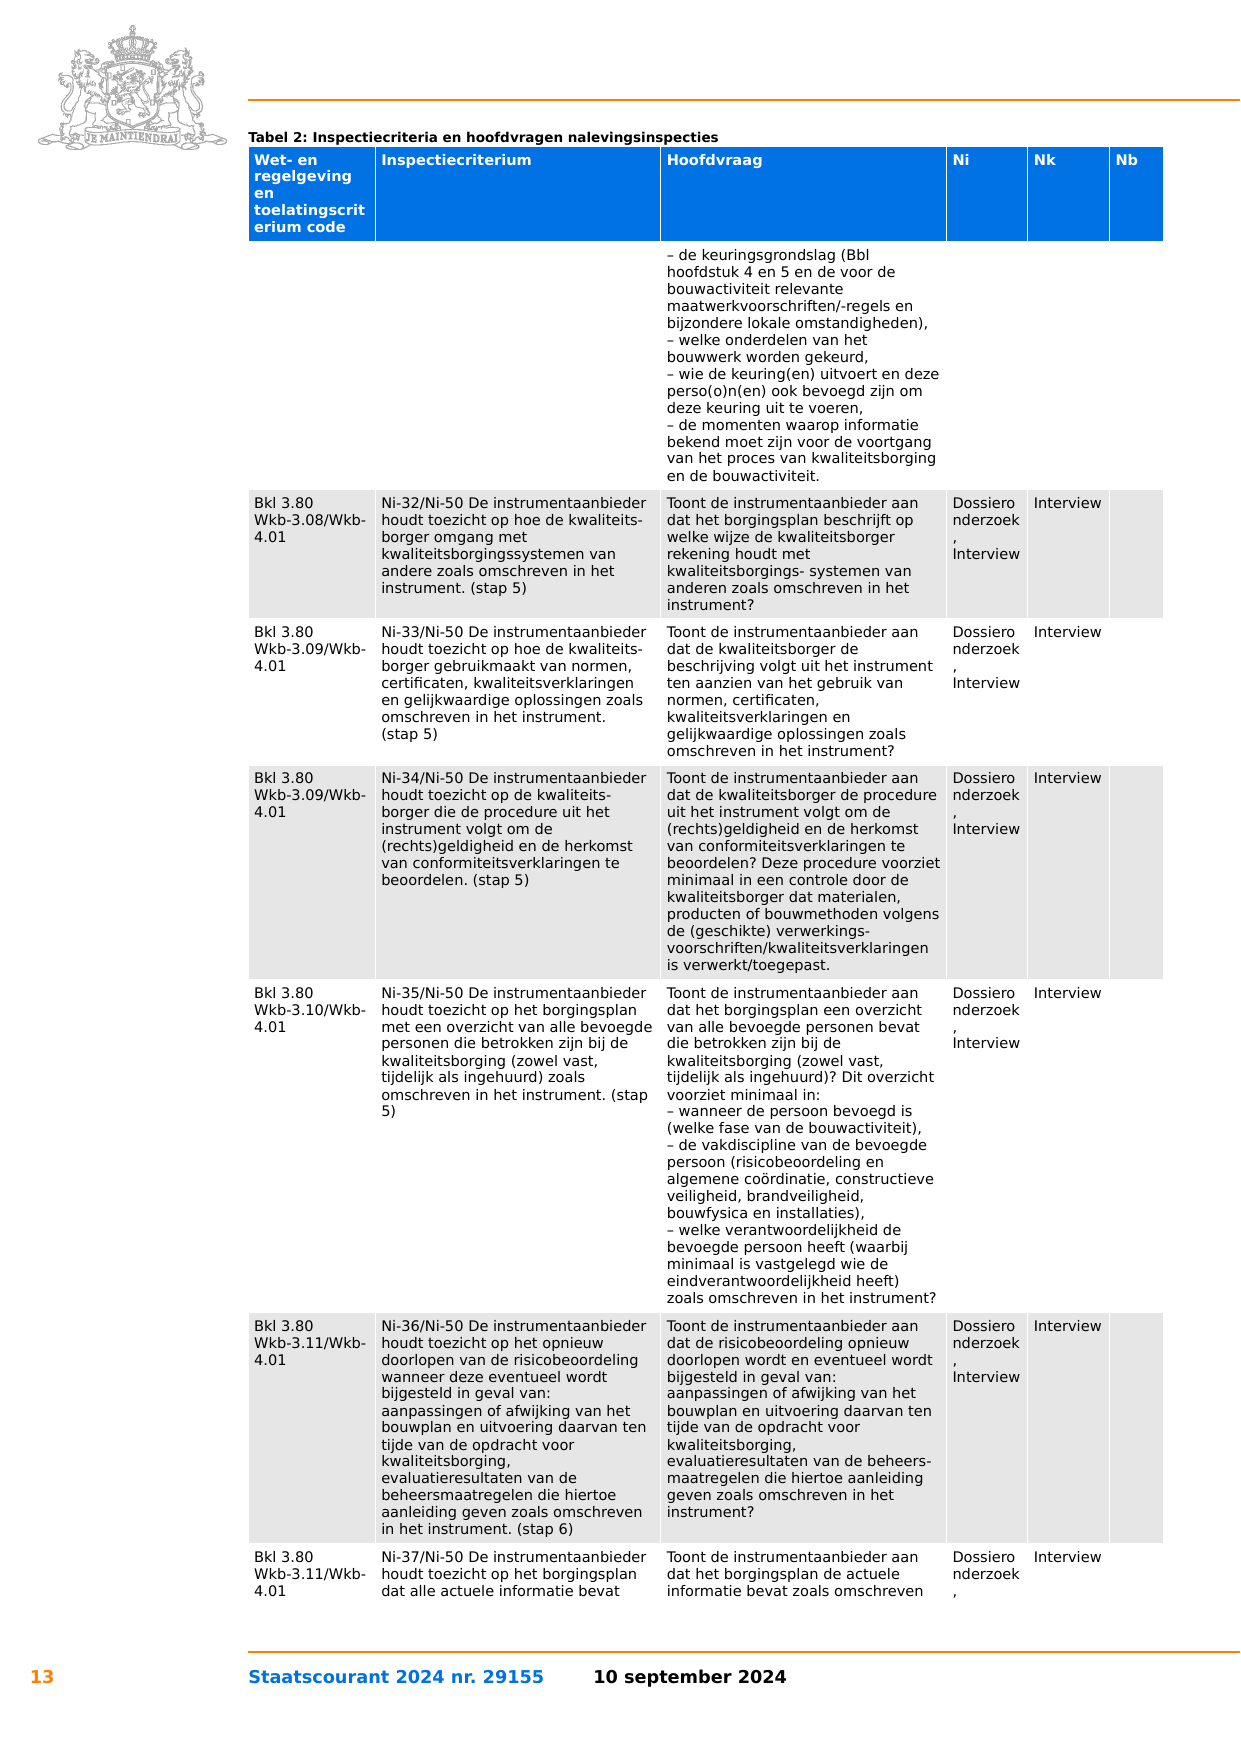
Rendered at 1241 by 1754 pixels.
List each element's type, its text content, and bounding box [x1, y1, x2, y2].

table_cell Toont de instrumentaanbieder aan dat het borgingsplan de actuele informatie bevat zoals omschreven [661, 1544, 946, 1604]
table_cell Bkl 3.80 Wkb-3.10/Wkb-4.01 [249, 980, 375, 1312]
table_cell Ni-37/Ni-50 De instrumentaanbieder houdt toezicht op het borgingsplan dat alle actuele informatie bevat [376, 1544, 660, 1604]
table_cell [249, 242, 375, 489]
table_cell [1110, 980, 1163, 1312]
table_cell Dossieronderzoek, Interview [947, 980, 1027, 1312]
table_cell Toont de instrumentaanbieder aan dat de kwaliteitsborger de procedure uit het instrument volgt om de (rechts)geldigheid en de herkomst van conformiteitsverklaringen te beoordelen? Deze procedure voorziet minimaal in een controle door de kwaliteitsborger dat materialen, producten of bouwmethoden volgens de (geschikte) verwerkings- voorschriften/kwaliteitsverklaringen is verwerkt/toegepast. [661, 766, 946, 979]
table_cell Dossieronderzoek, Interview [947, 1313, 1027, 1543]
table_cell [1110, 766, 1163, 979]
table_cell Bkl 3.80 Wkb-3.11/Wkb-4.01 [249, 1544, 375, 1604]
table_cell Interview [1028, 490, 1109, 618]
table_cell Toont de instrumentaanbieder aan dat de kwaliteitsborger de beschrijving volgt uit het instrument ten aanzien van het gebruik van normen, certificaten, kwaliteitsverklaringen en gelijkwaardige oplossingen zoals omschreven in het instrument? [661, 619, 946, 764]
table_cell Interview [1028, 1313, 1109, 1543]
table_cell Toont de instrumentaanbieder aan dat het borgingsplan een overzicht van alle bevoegde personen bevat die betrokken zijn bij de kwaliteitsborging (zowel vast, tijdelijk als ingehuurd)? Dit overzicht voorziet minimaal in: – wanneer de persoon bevoegd is (welke fase van de bouwactiviteit), – de vakdiscipline van de bevoegde persoon (risicobeoordeling en algemene coördinatie, constructieve veiligheid, brandveiligheid, bouwfysica en installaties), – welke verantwoordelijkheid de bevoegde persoon heeft (waarbij minimaal is vastgelegd wie de eindverantwoordelijkheid heeft) zoals omschreven in het instrument? [661, 980, 946, 1312]
table_cell [947, 242, 1027, 489]
table_cell Hoofdvraag [661, 147, 946, 241]
table_cell [1110, 242, 1163, 489]
table_cell [376, 242, 660, 489]
table_cell Interview [1028, 980, 1109, 1312]
table_cell Ni-33/Ni-50 De instrumentaanbieder houdt toezicht op hoe de kwaliteits- borger gebruikmaakt van normen, certificaten, kwaliteitsverklaringen en gelijkwaardige oplossingen zoals omschreven in het instrument. (stap 5) [376, 619, 660, 764]
table_cell Ni-34/Ni-50 De instrumentaanbieder houdt toezicht op de kwaliteits- borger die de procedure uit het instrument volgt om de (rechts)geldigheid en de herkomst van conformiteitsverklaringen te beoordelen. (stap 5) [376, 766, 660, 979]
table_cell Bkl 3.80 Wkb-3.08/Wkb-4.01 [249, 490, 375, 618]
table_cell [1110, 619, 1163, 764]
table_header Tabel 2: Inspectiecriteria en hoofdvragen nalevingsinspecties [248, 130, 1163, 146]
table_cell Ni-36/Ni-50 De instrumentaanbieder houdt toezicht op het opnieuw doorlopen van de risicobeoordeling wanneer deze eventueel wordt bijgesteld in geval van: aanpassingen of afwijking van het bouwplan en uitvoering daarvan ten tijde van de opdracht voor kwaliteitsborging, evaluatieresultaten van de beheersmaatregelen die hiertoe aanleiding geven zoals omschreven in het instrument. (stap 6) [376, 1313, 660, 1543]
table_cell Nk [1028, 147, 1109, 241]
table_cell Ni-32/Ni-50 De instrumentaanbieder houdt toezicht op hoe de kwaliteits- borger omgang met kwaliteitsborgingssystemen van andere zoals omschreven in het instrument. (stap 5) [376, 490, 660, 618]
table_cell Interview [1028, 1544, 1109, 1604]
table_cell Bkl 3.80 Wkb-3.09/Wkb-4.01 [249, 619, 375, 764]
table_cell Interview [1028, 619, 1109, 764]
table_cell Ni [947, 147, 1027, 241]
table_cell Wet- en regelgeving en toelatingscriterium code [249, 147, 375, 241]
table_cell [1028, 242, 1109, 489]
table_cell Interview [1028, 766, 1109, 979]
table_cell Dossieronderzoek, Interview [947, 619, 1027, 764]
table_cell Toont de instrumentaanbieder aan dat de risicobeoordeling opnieuw doorlopen wordt en eventueel wordt bijgesteld in geval van: aanpassingen of afwijking van het bouwplan en uitvoering daarvan ten tijde van de opdracht voor kwaliteitsborging, evaluatieresultaten van de beheers- maatregelen die hiertoe aanleiding geven zoals omschreven in het instrument? [661, 1313, 946, 1543]
picture [38, 25, 227, 150]
table_cell [1110, 1313, 1163, 1543]
table_cell [1110, 490, 1163, 618]
table_cell – de keuringsgrondslag (Bbl hoofdstuk 4 en 5 en de voor de bouwactiviteit relevante maatwerkvoorschriften/-regels en bijzondere lokale omstandigheden), – welke onderdelen van het bouwwerk worden gekeurd, – wie de keuring(en) uitvoert en deze perso(o)n(en) ook bevoegd zijn om deze keuring uit te voeren, – de momenten waarop informatie bekend moet zijn voor de voortgang van het proces van kwaliteitsborging en de bouwactiviteit. [661, 242, 946, 489]
table_cell Ni-35/Ni-50 De instrumentaanbieder houdt toezicht op het borgingsplan met een overzicht van alle bevoegde personen die betrokken zijn bij de kwaliteitsborging (zowel vast, tijdelijk als ingehuurd) zoals omschreven in het instrument. (stap 5) [376, 980, 660, 1312]
table_cell Dossieronderzoek, Interview [947, 490, 1027, 618]
table_cell Bkl 3.80 Wkb-3.09/Wkb-4.01 [249, 766, 375, 979]
table_cell [1110, 1544, 1163, 1604]
table_cell Inspectiecriterium [376, 147, 660, 241]
table_cell Nb [1110, 147, 1163, 241]
table_cell Dossieronderzoek, [947, 1544, 1027, 1604]
table_cell Dossieronderzoek, Interview [947, 766, 1027, 979]
table_cell Toont de instrumentaanbieder aan dat het borgingsplan beschrijft op welke wijze de kwaliteitsborger rekening houdt met kwaliteitsborgings- systemen van anderen zoals omschreven in het instrument? [661, 490, 946, 618]
table_cell Bkl 3.80 Wkb-3.11/Wkb-4.01 [249, 1313, 375, 1543]
